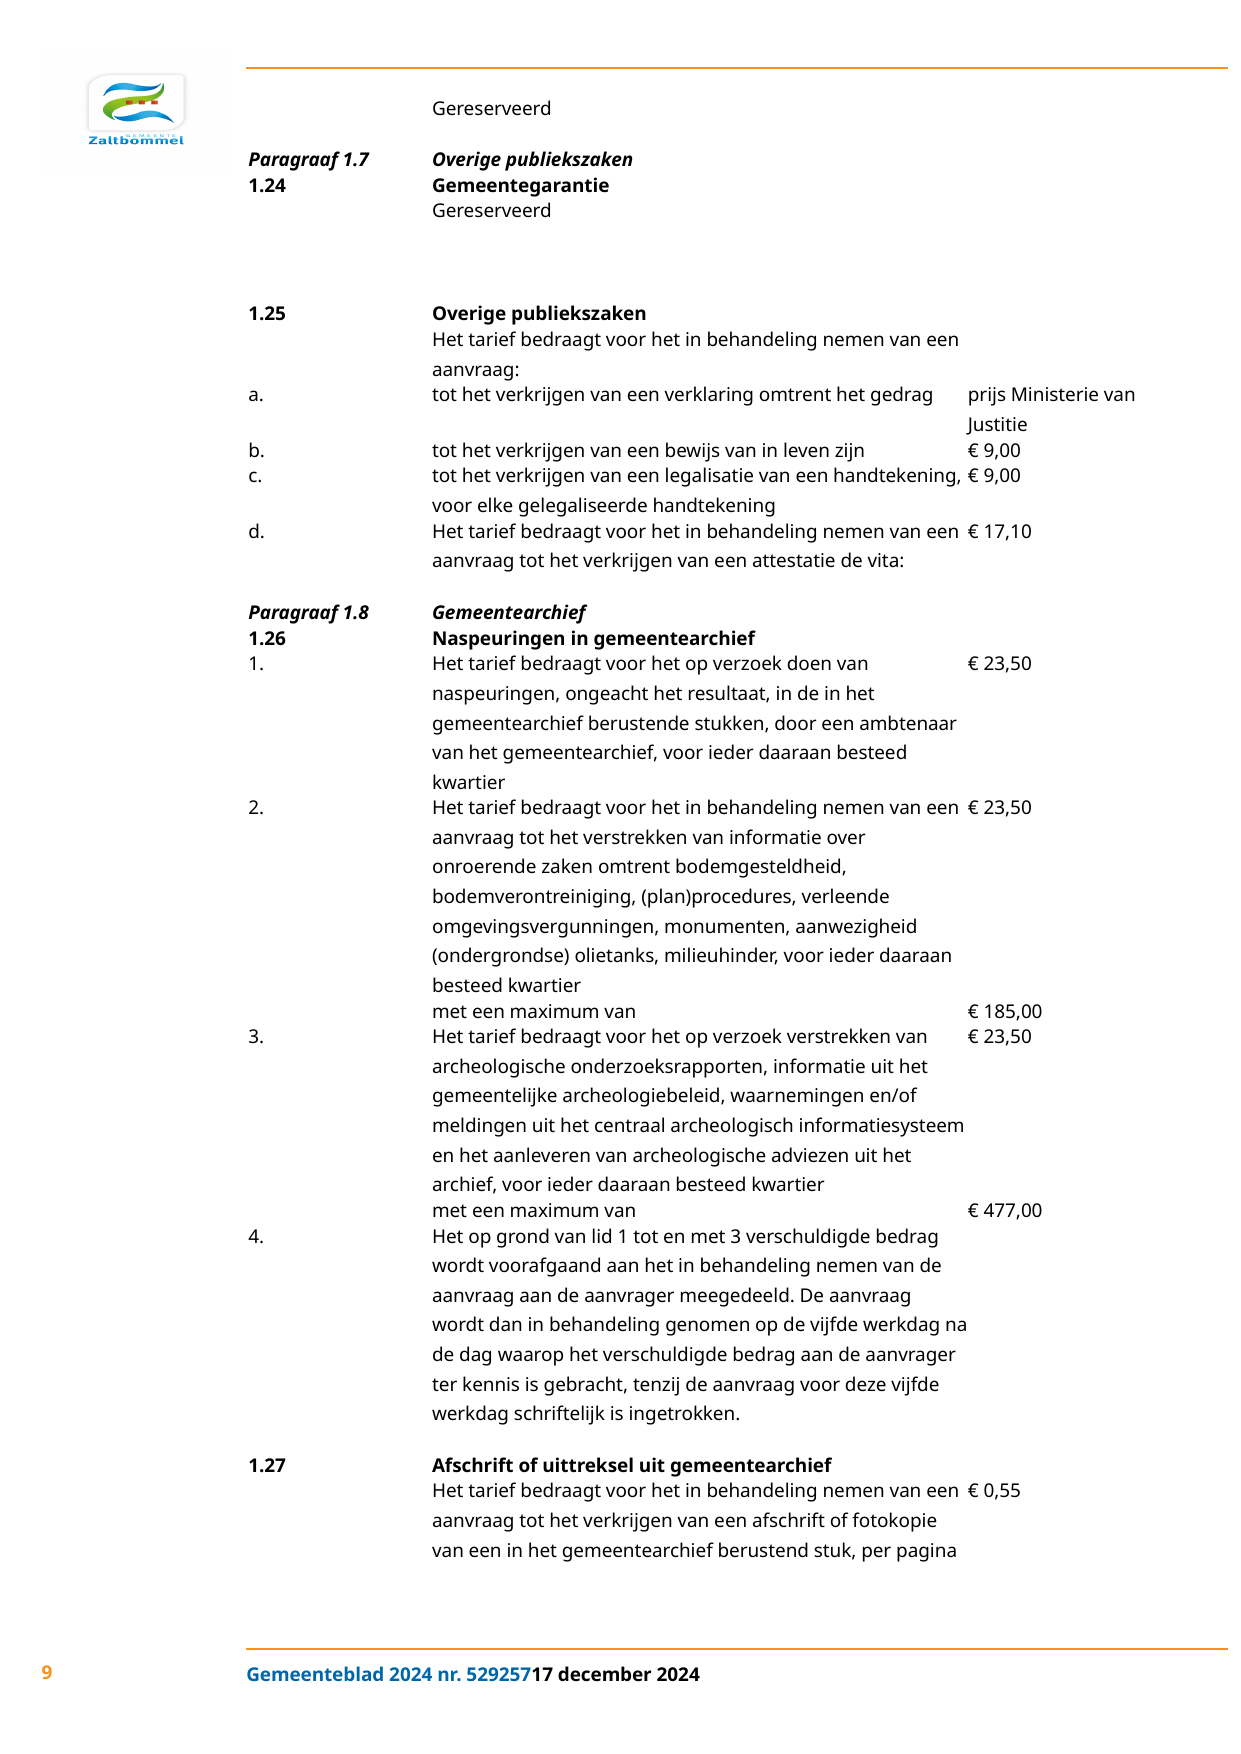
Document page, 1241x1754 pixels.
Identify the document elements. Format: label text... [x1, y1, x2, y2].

table_cell 2. [248, 795, 432, 998]
table_cell [968, 599, 1152, 625]
table_cell [968, 1563, 1152, 1588]
table_cell € 17,10 [968, 518, 1152, 573]
table_cell tot het verkrijgen van een verklaring omtrent het gedrag [432, 382, 968, 437]
table_cell Gemeentearchief [432, 599, 968, 625]
table_cell [968, 573, 1152, 599]
table_cell [968, 121, 1152, 146]
table_cell [432, 1426, 968, 1452]
table_cell 1.26 [248, 625, 432, 651]
table_cell Het tarief bedraagt voor het op verzoek verstrekken van archeologische onderzoeksrapporten, informatie uit het gemeentelijke archeologiebeleid, waarnemingen en/of meldingen uit het centraal archeologisch informatiesysteem en het aanleveren van archeologische adviezen uit het archief, voor ieder daaraan besteed kwartier [432, 1024, 968, 1197]
table_cell [968, 625, 1152, 651]
table_cell met een maximum van [432, 1197, 968, 1223]
table_cell Het tarief bedraagt voor het in behandeling nemen van een aanvraag tot het verkrijgen van een attestatie de vita: [432, 518, 968, 573]
table_cell [968, 275, 1152, 301]
table_cell [968, 1223, 1152, 1426]
table_cell b. [248, 437, 432, 463]
table_cell [248, 249, 432, 275]
table_cell [248, 1478, 432, 1562]
table_cell [968, 1452, 1152, 1478]
table_cell [248, 326, 432, 382]
table_cell Paragraaf 1.8 [248, 599, 432, 625]
table_cell € 23,50 [968, 651, 1152, 794]
table_cell Naspeuringen in gemeentearchief [432, 625, 968, 651]
table_cell met een maximum van [432, 998, 968, 1023]
table_cell Het op grond van lid 1 tot en met 3 verschuldigde bedrag wordt voorafgaand aan het in behandeling nemen van de aanvraag aan de aanvrager meegedeeld. De aanvraag wordt dan in behandeling genomen op de vijfde werkdag na de dag waarop het verschuldigde bedrag aan de aanvrager ter kennis is gebracht, tenzij de aanvraag voor deze vijfde werkdag schriftelijk is ingetrokken. [432, 1223, 968, 1426]
table_cell € 0,55 [968, 1478, 1152, 1562]
table_cell € 23,50 [968, 1024, 1152, 1197]
table_cell prijs Ministerie van Justitie [968, 382, 1152, 437]
table_cell Gereserveerd [432, 95, 968, 121]
table_cell € 9,00 [968, 437, 1152, 463]
table_cell [968, 301, 1152, 326]
table_cell [248, 998, 432, 1023]
table_cell c. [248, 463, 432, 518]
table_cell Het tarief bedraagt voor het in behandeling nemen van een aanvraag tot het verstrekken van informatie over onroerende zaken omtrent bodemgesteldheid, bodemverontreiniging, (plan)procedures, verleende omgevingsvergunningen, monumenten, aanwezigheid (ondergrondse) olietanks, milieuhinder, voor ieder daaraan besteed kwartier [432, 795, 968, 998]
table_cell [248, 1426, 432, 1452]
table_cell [248, 224, 432, 249]
table_cell Het tarief bedraagt voor het op verzoek doen van naspeuringen, ongeacht het resultaat, in de in het gemeentearchief berustende stukken, door een ambtenaar van het gemeentearchief, voor ieder daaraan besteed kwartier [432, 651, 968, 794]
table_cell [248, 198, 432, 223]
table_cell Het tarief bedraagt voor het in behandeling nemen van een aanvraag tot het verkrijgen van een afschrift of fotokopie van een in het gemeentearchief berustend stuk, per pagina [432, 1478, 968, 1562]
table_cell [968, 249, 1152, 275]
table_cell 1.27 [248, 1452, 432, 1478]
table_cell Het tarief bedraagt voor het in behandeling nemen van een aanvraag: [432, 326, 968, 382]
table_cell Gereserveerd [432, 198, 968, 223]
table_cell tot het verkrijgen van een bewijs van in leven zijn [432, 437, 968, 463]
table_cell 1. [248, 651, 432, 794]
table_cell € 185,00 [968, 998, 1152, 1023]
table_cell [432, 249, 968, 275]
table_cell [968, 326, 1152, 382]
table_cell Paragraaf 1.7 [248, 146, 432, 172]
table_cell [432, 275, 968, 301]
table_cell [248, 1563, 432, 1588]
table_cell [432, 121, 968, 146]
table_cell [968, 1426, 1152, 1452]
table_cell [432, 573, 968, 599]
table_cell d. [248, 518, 432, 573]
table_cell a. [248, 382, 432, 437]
table_cell Overige publiekszaken [432, 301, 968, 326]
table_cell [432, 1563, 968, 1588]
table_cell [248, 95, 432, 121]
table_cell [248, 1197, 432, 1223]
table_cell € 477,00 [968, 1197, 1152, 1223]
table_cell [432, 224, 968, 249]
picture [41, 47, 231, 172]
table_cell [968, 198, 1152, 223]
table_cell € 23,50 [968, 795, 1152, 998]
table_cell € 9,00 [968, 463, 1152, 518]
table_cell [248, 275, 432, 301]
table_cell [968, 146, 1152, 172]
table_cell [968, 95, 1152, 121]
table_cell Afschrift of uittreksel uit gemeentearchief [432, 1452, 968, 1478]
table_cell [968, 224, 1152, 249]
table_cell tot het verkrijgen van een legalisatie van een handtekening, voor elke gelegaliseerde handtekening [432, 463, 968, 518]
table_cell 1.24 [248, 172, 432, 198]
table_cell 1.25 [248, 301, 432, 326]
table_cell [968, 172, 1152, 198]
table_cell 4. [248, 1223, 432, 1426]
table_cell Gemeentegarantie [432, 172, 968, 198]
table_cell [248, 121, 432, 146]
table_cell 3. [248, 1024, 432, 1197]
table_cell [248, 573, 432, 599]
table_cell Overige publiekszaken [432, 146, 968, 172]
